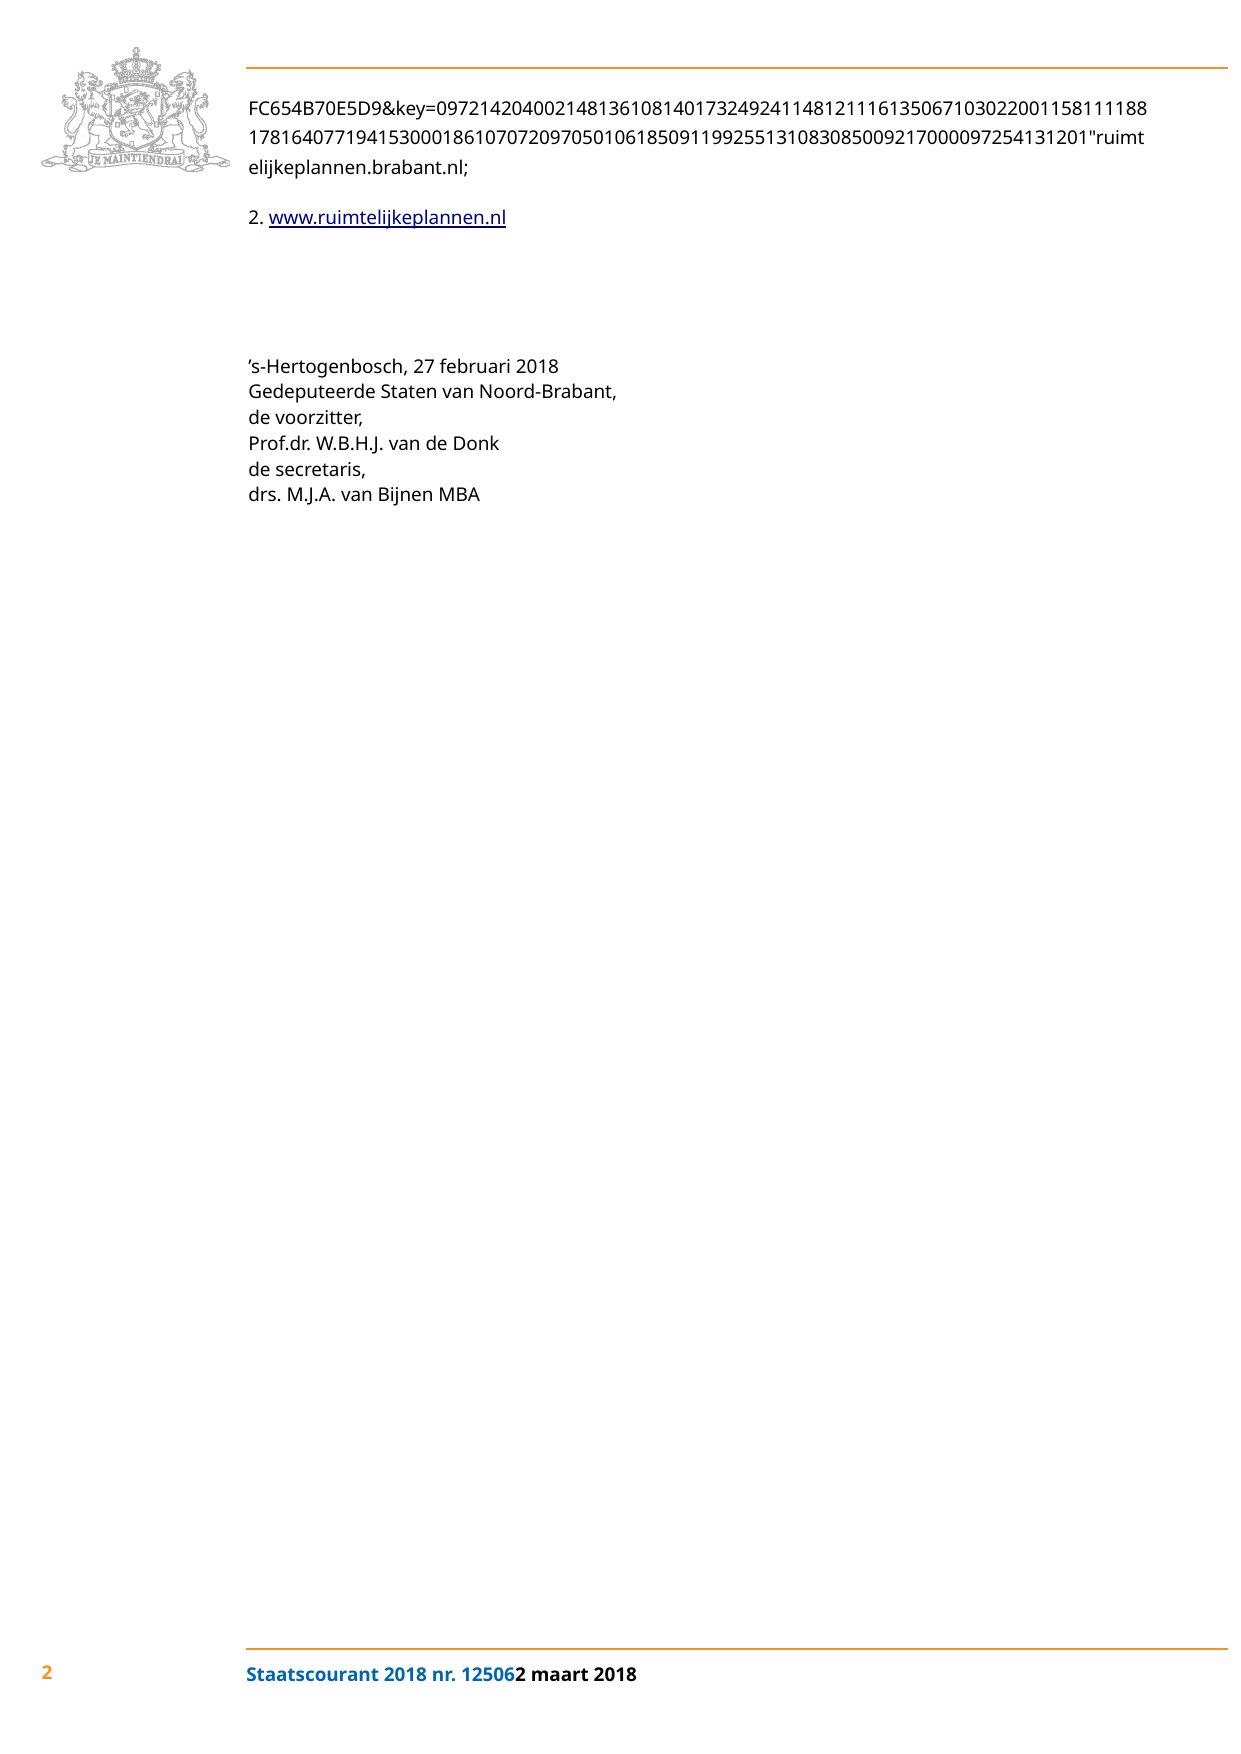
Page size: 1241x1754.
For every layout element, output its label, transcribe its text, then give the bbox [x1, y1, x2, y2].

text 2. www.ruimtelijkeplannen.nl [248, 204, 1152, 230]
text Gedeputeerde Staten van Noord-Brabant, [248, 379, 1152, 404]
text ’s-Hertogenbosch, 27 februari 2018 [248, 353, 1152, 379]
text de voorzitter, [248, 404, 1152, 430]
text drs. M.J.A. van Bijnen MBA [248, 482, 1152, 507]
picture [41, 47, 231, 172]
text Prof.dr. W.B.H.J. van de Donk [248, 430, 1152, 456]
text FC654B70E5D9&key=097214204002148136108140173249241148121116135067103022001158111188178164077194153000186107072097050106185091199255131083085009217000097254131201"ruimtelijkeplannen.brabant.nl; [248, 95, 1152, 180]
text de secretaris, [248, 456, 1152, 482]
